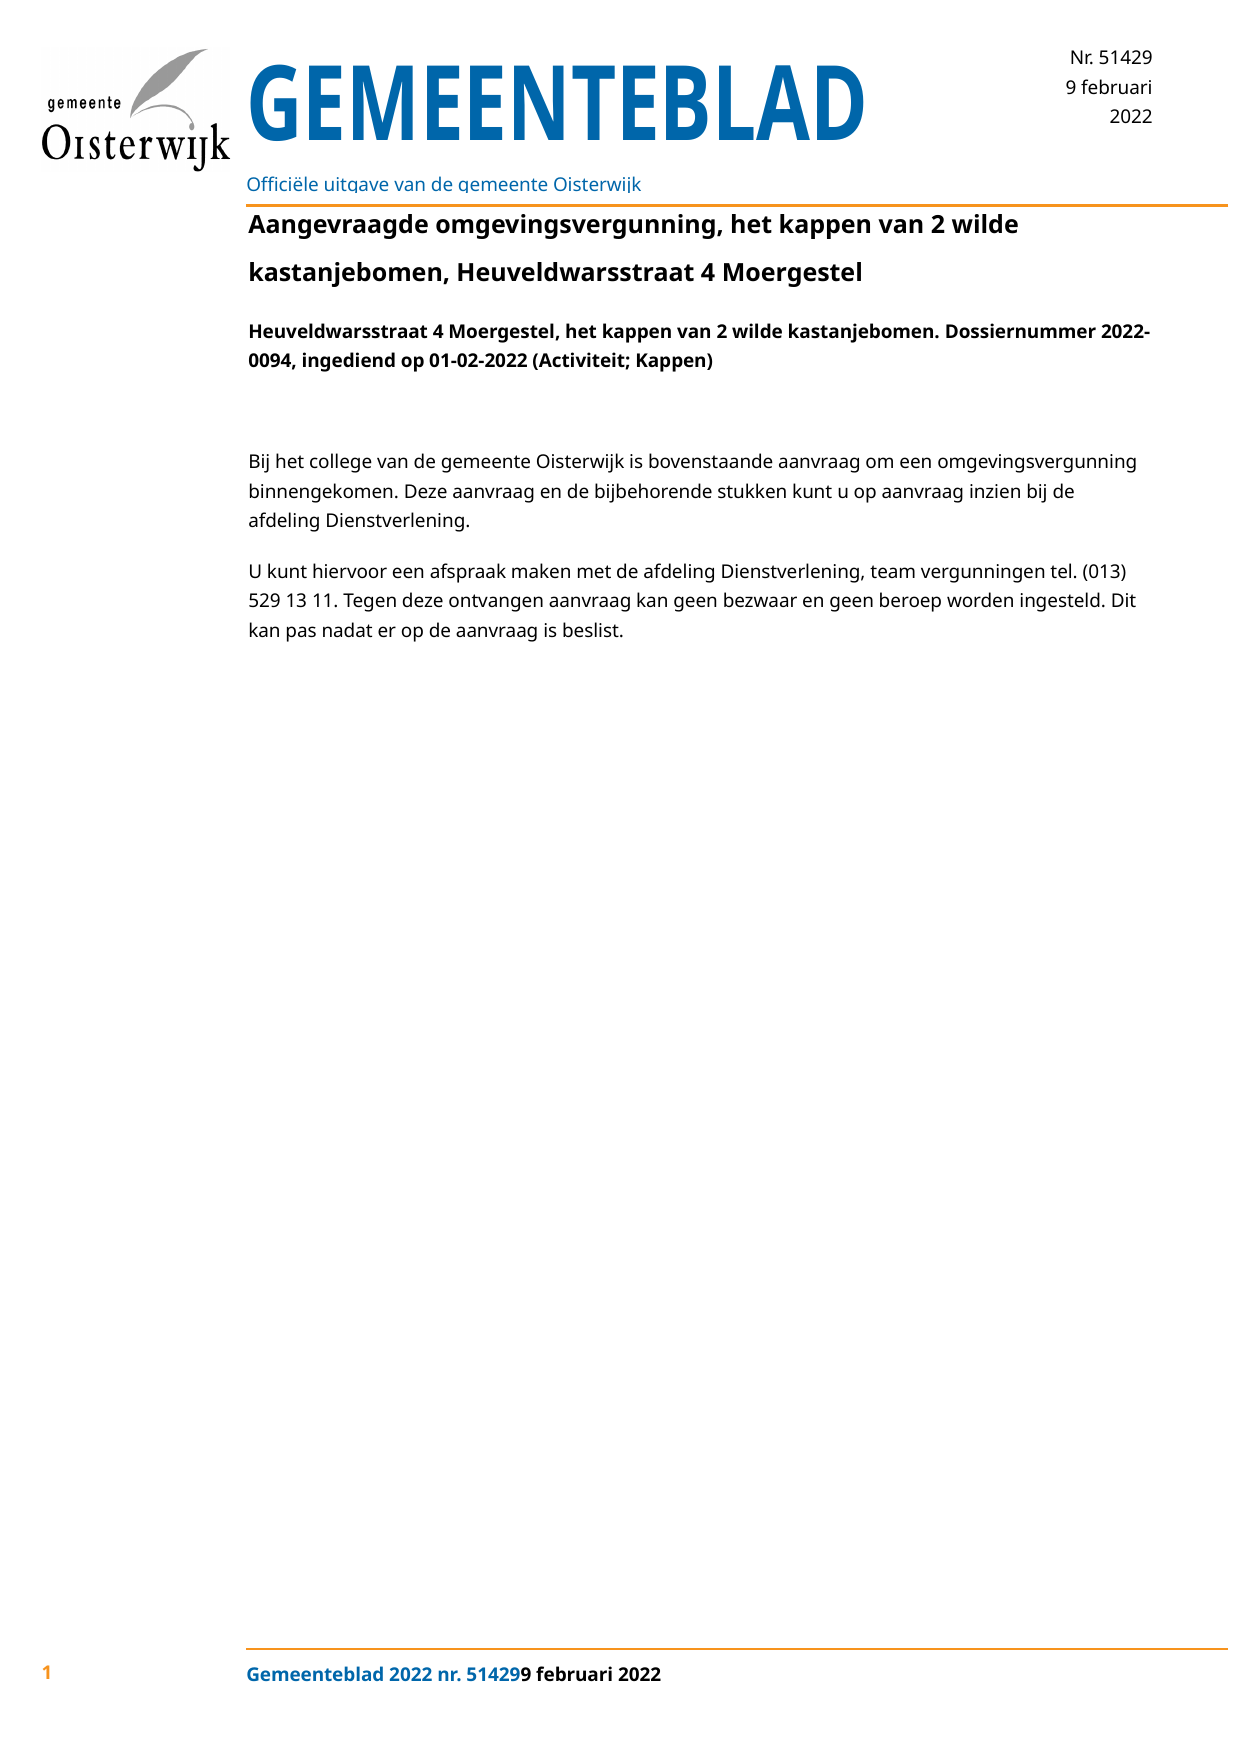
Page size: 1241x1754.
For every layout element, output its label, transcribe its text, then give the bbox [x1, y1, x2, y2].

picture [41, 47, 231, 172]
text Aangevraagde omgevingsvergunning, het kappen van 2 wilde kastanjebomen, Heuveldwarsstraat 4 Moergestel [248, 207, 1152, 288]
text Bij het college van de gemeente Oisterwijk is bovenstaande aanvraag om een omgevingsvergunning binnengekomen. Deze aanvraag en de bijbehorende stukken kunt u op aanvraag inzien bij de afdeling Dienstverlening. [248, 448, 1152, 533]
text U kunt hiervoor een afspraak maken met de afdeling Dienstverlening, team vergunningen tel. (013) 529 13 11. Tegen deze ontvangen aanvraag kan geen bezwaar en geen beroep worden ingesteld. Dit kan pas nadat er op de aanvraag is beslist. [248, 558, 1152, 643]
text Heuveldwarsstraat 4 Moergestel, het kappen van 2 wilde kastanjebomen. Dossiernummer 2022-0094, ingediend op 01-02-2022 (Activiteit; Kappen) [248, 318, 1152, 373]
